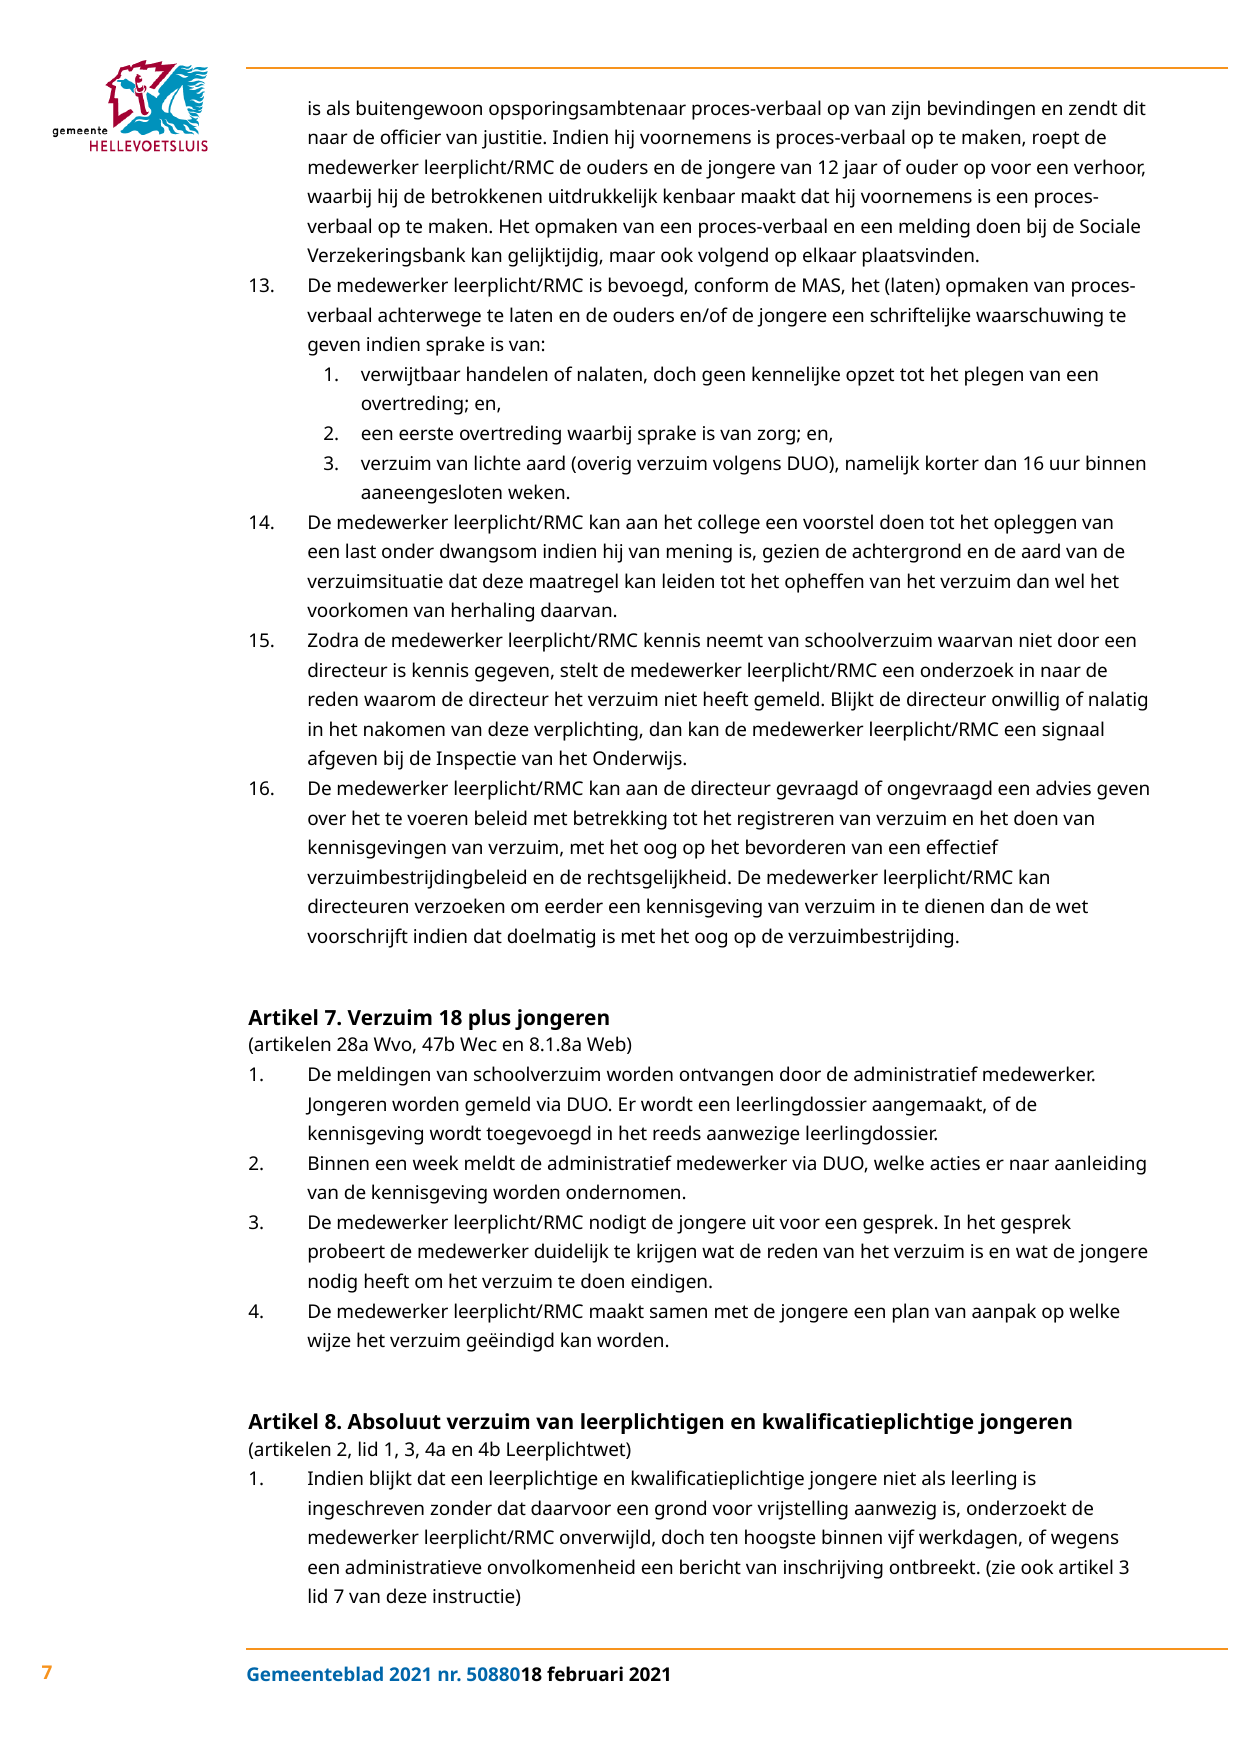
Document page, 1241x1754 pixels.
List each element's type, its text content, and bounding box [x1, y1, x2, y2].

list De medewerker leerplicht/RMC nodigt de jongere uit voor een gesprek. In het gesprek probeert de medewerker duidelijk te krijgen wat de reden van het verzuim is en wat de jongere nodig heeft om het verzuim te doen eindigen. [248, 1209, 1152, 1294]
list De medewerker leerplicht/RMC maakt samen met de jongere een plan van aanpak op welke wijze het verzuim geëindigd kan worden. [248, 1298, 1152, 1353]
list verzuim van lichte aard (overig verzuim volgens DUO), namelijk korter dan 16 uur binnen aaneengesloten weken. [323, 450, 1152, 505]
list De medewerker leerplicht/RMC kan aan het college een voorstel doen tot het opleggen van een last onder dwangsom indien hij van mening is, gezien de achtergrond en de aard van de verzuimsituatie dat deze maatregel kan leiden tot het opheffen van het verzuim dan wel het voorkomen van herhaling daarvan. [248, 509, 1152, 623]
text Artikel 7. Verzuim 18 plus jongeren [248, 1003, 1152, 1032]
list is als buitengewoon opsporingsambtenaar proces-verbaal op van zijn bevindingen en zendt dit naar de officier van justitie. Indien hij voornemens is proces-verbaal op te maken, roept de medewerker leerplicht/RMC de ouders en de jongere van 12 jaar of ouder op voor een verhoor, waarbij hij de betrokkenen uitdrukkelijk kenbaar maakt dat hij voornemens is een proces-verbaal op te maken. Het opmaken van een proces-verbaal en een melding doen bij de Sociale Verzekeringsbank kan gelijktijdig, maar ook volgend op elkaar plaatsvinden. [248, 95, 1152, 268]
list Binnen een week meldt de administratief medewerker via DUO, welke acties er naar aanleiding van de kennisgeving worden ondernomen. [248, 1150, 1152, 1205]
list verwijtbaar handelen of nalaten, doch geen kennelijke opzet tot het plegen van een overtreding; en, [323, 361, 1152, 416]
list De medewerker leerplicht/RMC kan aan de directeur gevraagd of ongevraagd een advies geven over het te voeren beleid met betrekking tot het registreren van verzuim en het doen van kennisgevingen van verzuim, met het oog op het bevorderen van een effectief verzuimbestrijdingbeleid en de rechtsgelijkheid. De medewerker leerplicht/RMC kan directeuren verzoeken om eerder een kennisgeving van verzuim in te dienen dan de wet voorschrijft indien dat doelmatig is met het oog op de verzuimbestrijding. [248, 775, 1152, 949]
text (artikelen 2, lid 1, 3, 4a en 4b Leerplichtwet) [248, 1436, 1152, 1462]
list De medewerker leerplicht/RMC is bevoegd, conform de MAS, het (laten) opmaken van proces-verbaal achterwege te laten en de ouders en/of de jongere een schriftelijke waarschuwing te geven indien sprake is van: [248, 272, 1152, 357]
text (artikelen 28a Wvo, 47b Wec en 8.1.8a Web) [248, 1032, 1152, 1057]
picture [41, 47, 231, 172]
text Artikel 8. Absoluut verzuim van leerplichtigen en kwalificatieplichtige jongeren [248, 1407, 1152, 1436]
list Zodra de medewerker leerplicht/RMC kennis neemt van schoolverzuim waarvan niet door een directeur is kennis gegeven, stelt de medewerker leerplicht/RMC een onderzoek in naar de reden waarom de directeur het verzuim niet heeft gemeld. Blijkt de directeur onwillig of nalatig in het nakomen van deze verplichting, dan kan de medewerker leerplicht/RMC een signaal afgeven bij de Inspectie van het Onderwijs. [248, 627, 1152, 771]
list Indien blijkt dat een leerplichtige en kwalificatieplichtige jongere niet als leerling is ingeschreven zonder dat daarvoor een grond voor vrijstelling aanwezig is, onderzoekt de medewerker leerplicht/RMC onverwijld, doch ten hoogste binnen vijf werkdagen, of wegens een administratieve onvolkomenheid een bericht van inschrijving ontbreekt. (zie ook artikel 3 lid 7 van deze instructie) [248, 1465, 1152, 1609]
list De meldingen van schoolverzuim worden ontvangen door de administratief medewerker. Jongeren worden gemeld via DUO. Er wordt een leerlingdossier aangemaakt, of de kennisgeving wordt toegevoegd in het reeds aanwezige leerlingdossier. [248, 1061, 1152, 1146]
list een eerste overtreding waarbij sprake is van zorg; en, [323, 420, 1152, 446]
